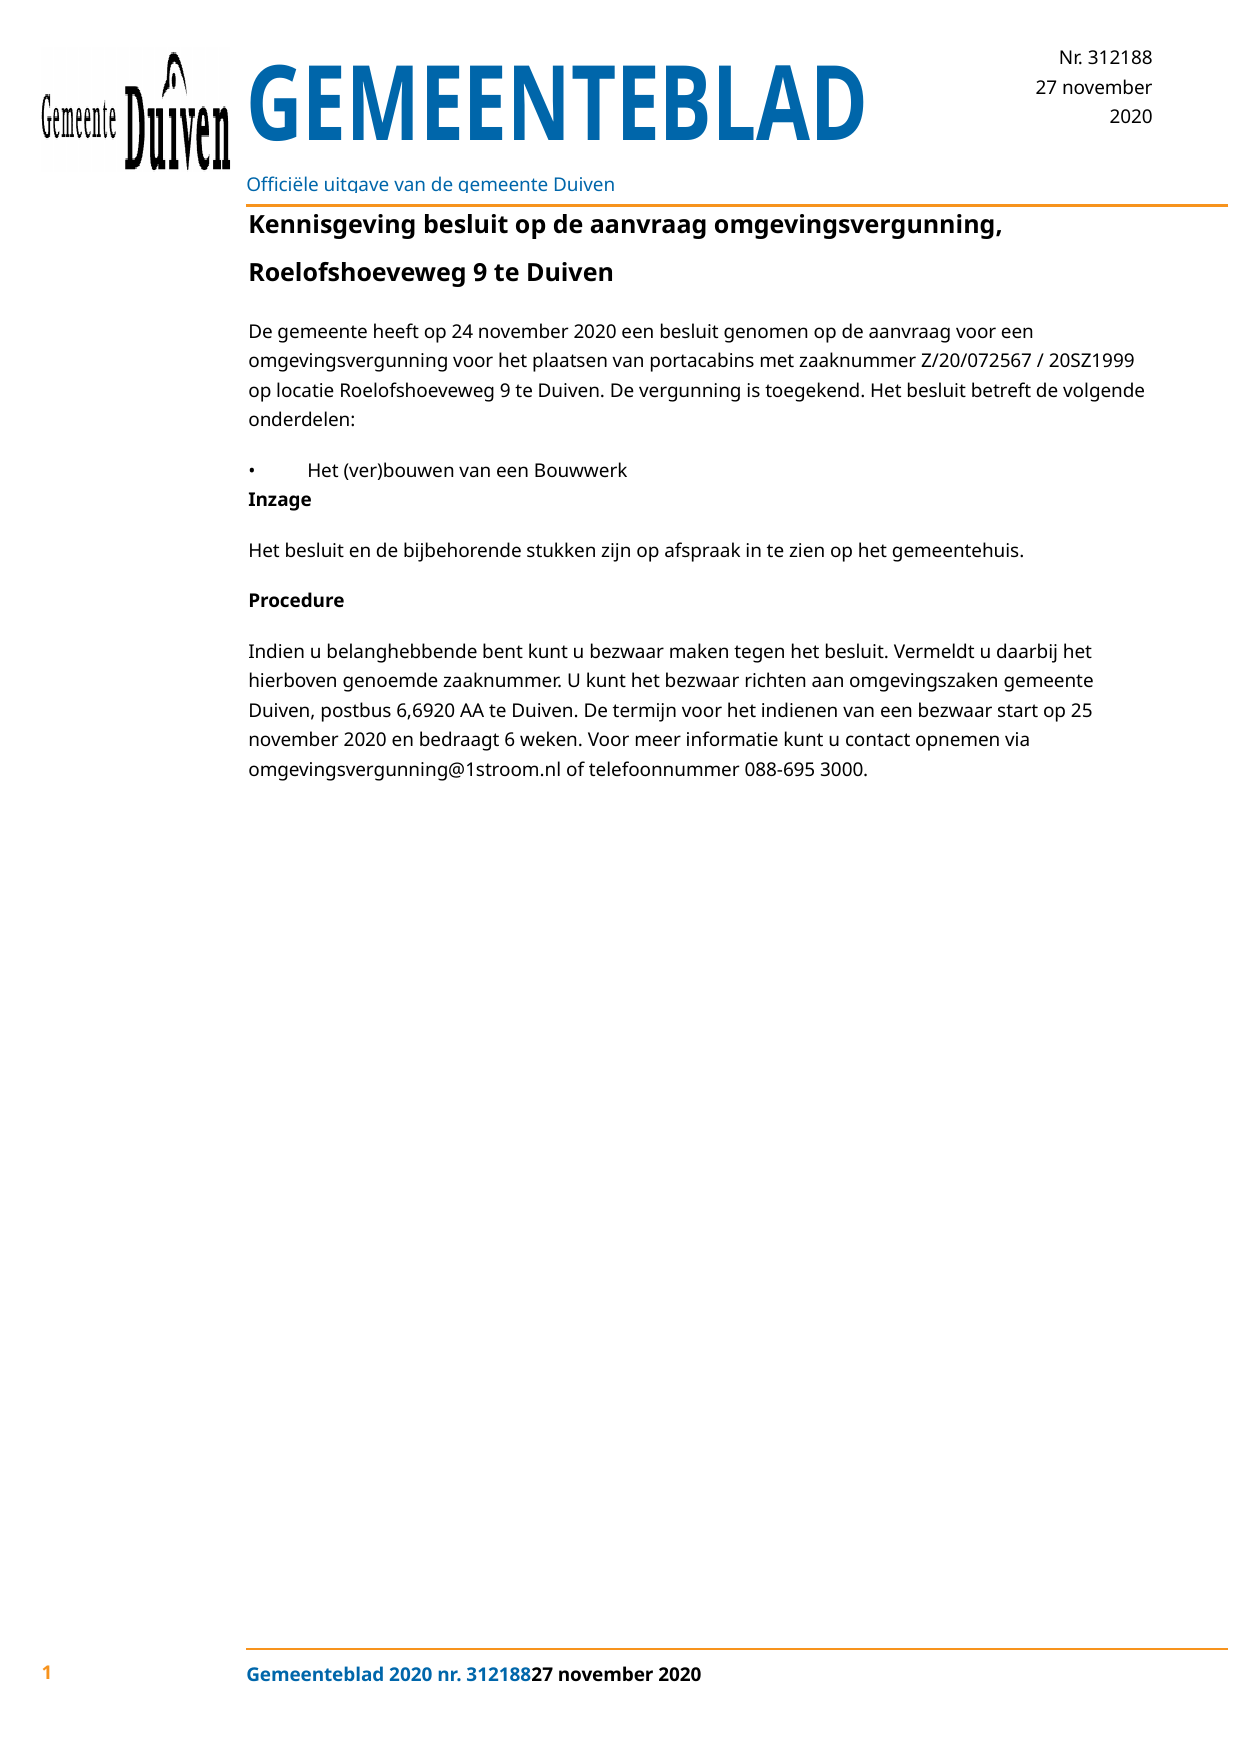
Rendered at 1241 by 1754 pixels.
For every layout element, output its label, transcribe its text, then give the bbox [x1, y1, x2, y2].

text Kennisgeving besluit op de aanvraag omgevingsvergunning, Roelofshoeveweg 9 te Duiven [248, 207, 1152, 288]
text Het besluit en de bijbehorende stukken zijn op afspraak in te zien op het gemeentehuis. [248, 537, 1152, 563]
text Indien u belanghebbende bent kunt u bezwaar maken tegen het besluit. Vermeldt u daarbij het hierboven genoemde zaaknummer. U kunt het bezwaar richten aan omgevingszaken gemeente Duiven, postbus 6,6920 AA te Duiven. De termijn voor het indienen van een bezwaar start op 25 november 2020 en bedraagt 6 weken. Voor meer informatie kunt u contact opnemen via omgevingsvergunning@1stroom.nl of telefoonnummer 088-695 3000. [248, 638, 1152, 782]
text Procedure [248, 587, 1152, 613]
picture [41, 47, 231, 172]
text Inzage [248, 487, 1152, 512]
text De gemeente heeft op 24 november 2020 een besluit genomen op de aanvraag voor een omgevingsvergunning voor het plaatsen van portacabins met zaaknummer Z/20/072567 / 20SZ1999 op locatie Roelofshoeveweg 9 te Duiven. De vergunning is toegekend. Het besluit betreft de volgende onderdelen: [248, 318, 1152, 432]
list Het (ver)bouwen van een Bouwwerk [248, 457, 1152, 483]
